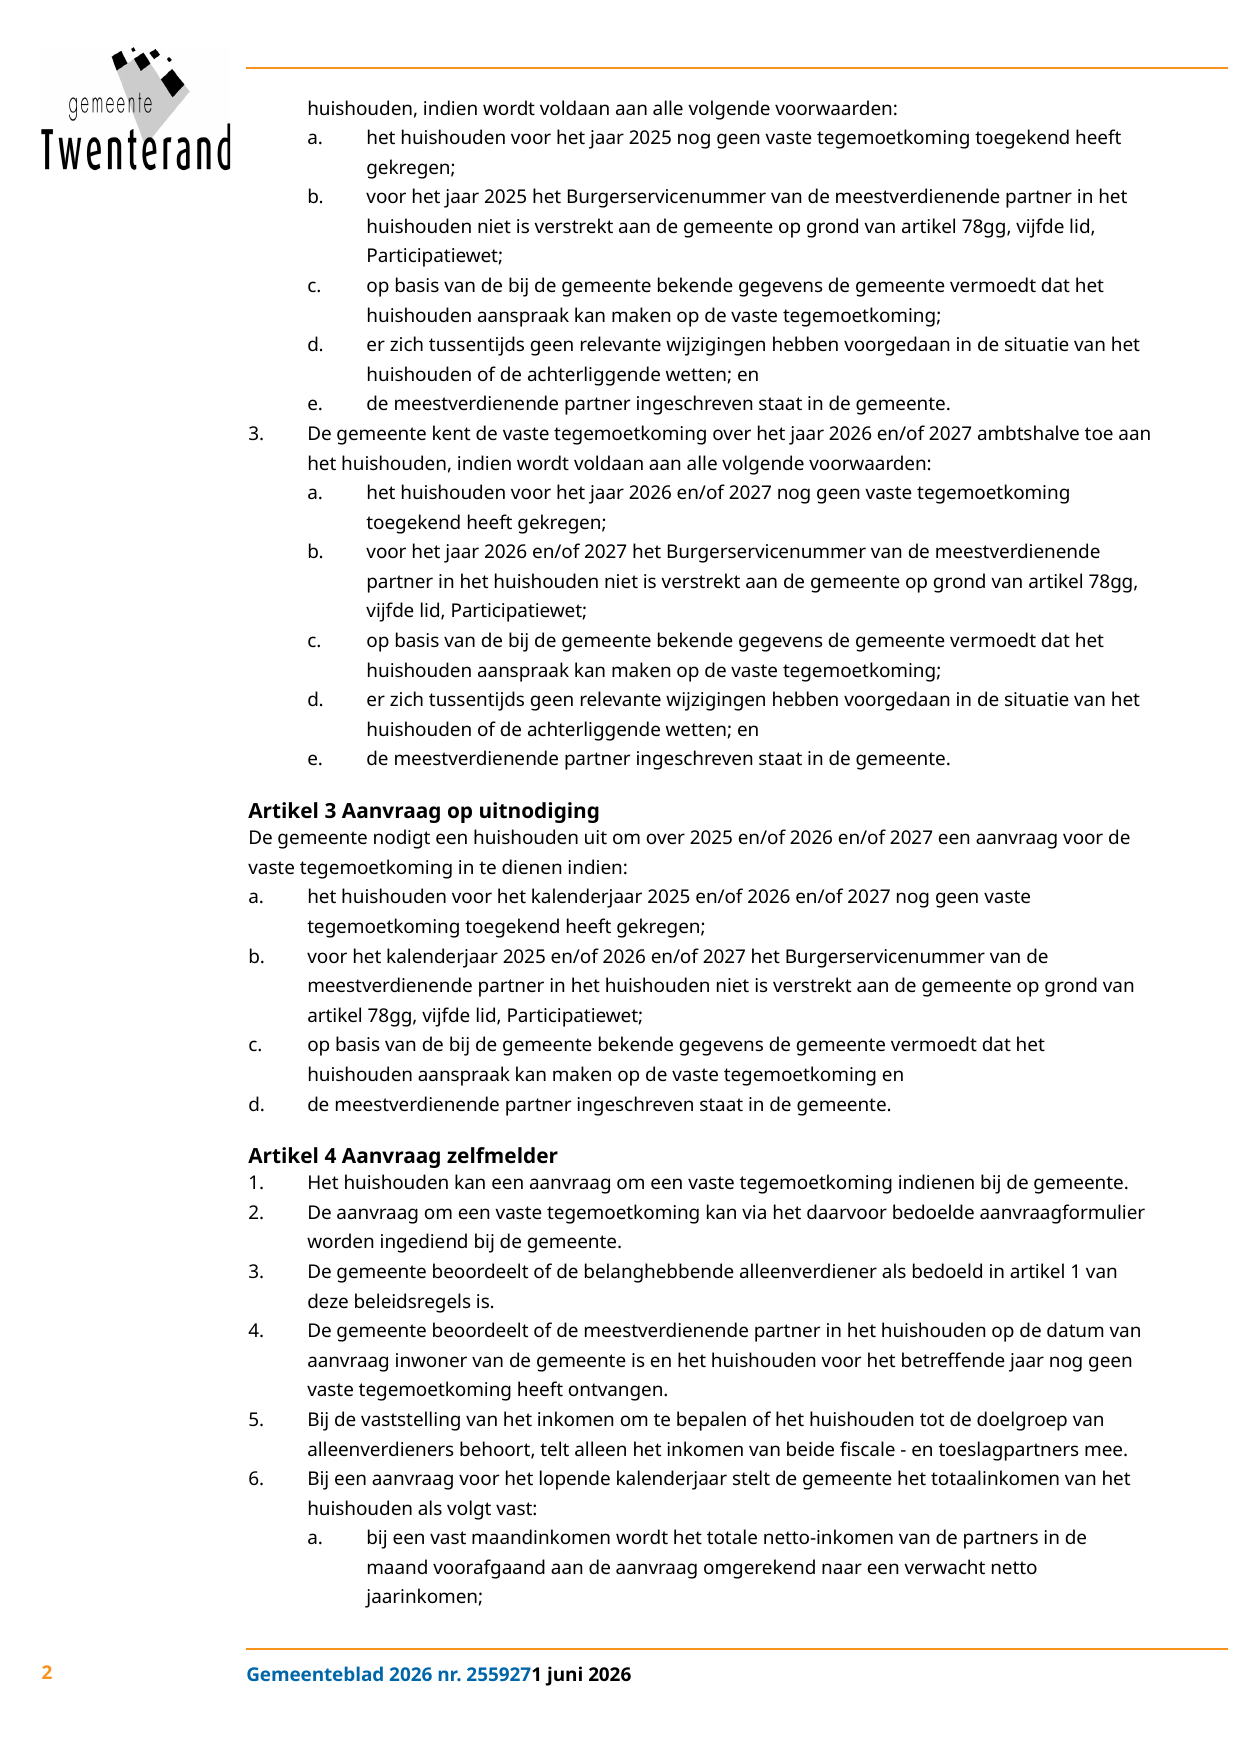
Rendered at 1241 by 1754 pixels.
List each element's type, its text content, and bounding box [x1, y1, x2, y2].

list huishouden, indien wordt voldaan aan alle volgende voorwaarden: [248, 95, 1152, 121]
list de meestverdienende partner ingeschreven staat in de gemeente. [307, 391, 1152, 416]
list op basis van de bij de gemeente bekende gegevens de gemeente vermoedt dat het huishouden aanspraak kan maken op de vaste tegemoetkoming en [248, 1032, 1152, 1087]
list Bij een aanvraag voor het lopende kalenderjaar stelt de gemeente het totaalinkomen van het huishouden als volgt vast: [248, 1465, 1152, 1521]
list bij een vast maandinkomen wordt het totale netto-inkomen van de partners in de maand voorafgaand aan de aanvraag omgerekend naar een verwacht netto jaarinkomen; [307, 1524, 1152, 1609]
list voor het jaar 2025 het Burgerservicenummer van de meestverdienende partner in het huishouden niet is verstrekt aan de gemeente op grond van artikel 78gg, vijfde lid, Participatiewet; [307, 183, 1152, 268]
list op basis van de bij de gemeente bekende gegevens de gemeente vermoedt dat het huishouden aanspraak kan maken op de vaste tegemoetkoming; [307, 627, 1152, 683]
text Artikel 3 Aanvraag op uitnodiging [248, 796, 1152, 824]
list op basis van de bij de gemeente bekende gegevens de gemeente vermoedt dat het huishouden aanspraak kan maken op de vaste tegemoetkoming; [307, 272, 1152, 328]
text De gemeente nodigt een huishouden uit om over 2025 en/of 2026 en/of 2027 een aanvraag voor de vaste tegemoetkoming in te dienen indien: [248, 824, 1152, 880]
list de meestverdienende partner ingeschreven staat in de gemeente. [307, 746, 1152, 771]
list het huishouden voor het kalenderjaar 2025 en/of 2026 en/of 2027 nog geen vaste tegemoetkoming toegekend heeft gekregen; [248, 884, 1152, 939]
list De aanvraag om een vaste tegemoetkoming kan via het daarvoor bedoelde aanvraagformulier worden ingediend bij de gemeente. [248, 1199, 1152, 1254]
list er zich tussentijds geen relevante wijzigingen hebben voorgedaan in de situatie van het huishouden of de achterliggende wetten; en [307, 686, 1152, 742]
list Het huishouden kan een aanvraag om een vaste tegemoetkoming indienen bij de gemeente. [248, 1169, 1152, 1195]
list er zich tussentijds geen relevante wijzigingen hebben voorgedaan in de situatie van het huishouden of de achterliggende wetten; en [307, 331, 1152, 387]
list Bij de vaststelling van het inkomen om te bepalen of het huishouden tot de doelgroep van alleenverdieners behoort, telt alleen het inkomen van beide fiscale - en toeslagpartners mee. [248, 1406, 1152, 1462]
list De gemeente kent de vaste tegemoetkoming over het jaar 2026 en/of 2027 ambtshalve toe aan het huishouden, indien wordt voldaan aan alle volgende voorwaarden: [248, 420, 1152, 476]
list het huishouden voor het jaar 2025 nog geen vaste tegemoetkoming toegekend heeft gekregen; [307, 124, 1152, 180]
picture [41, 47, 231, 172]
list de meestverdienende partner ingeschreven staat in de gemeente. [248, 1091, 1152, 1116]
list het huishouden voor het jaar 2026 en/of 2027 nog geen vaste tegemoetkoming toegekend heeft gekregen; [307, 479, 1152, 535]
list voor het kalenderjaar 2025 en/of 2026 en/of 2027 het Burgerservicenummer van de meestverdienende partner in het huishouden niet is verstrekt aan de gemeente op grond van artikel 78gg, vijfde lid, Participatiewet; [248, 943, 1152, 1028]
list De gemeente beoordeelt of de meestverdienende partner in het huishouden op de datum van aanvraag inwoner van de gemeente is en het huishouden voor het betreffende jaar nog geen vaste tegemoetkoming heeft ontvangen. [248, 1317, 1152, 1402]
list De gemeente beoordeelt of de belanghebbende alleenverdiener als bedoeld in artikel 1 van deze beleidsregels is. [248, 1258, 1152, 1314]
list voor het jaar 2026 en/of 2027 het Burgerservicenummer van de meestverdienende partner in het huishouden niet is verstrekt aan de gemeente op grond van artikel 78gg, vijfde lid, Participatiewet; [307, 538, 1152, 623]
text Artikel 4 Aanvraag zelfmelder [248, 1141, 1152, 1169]
